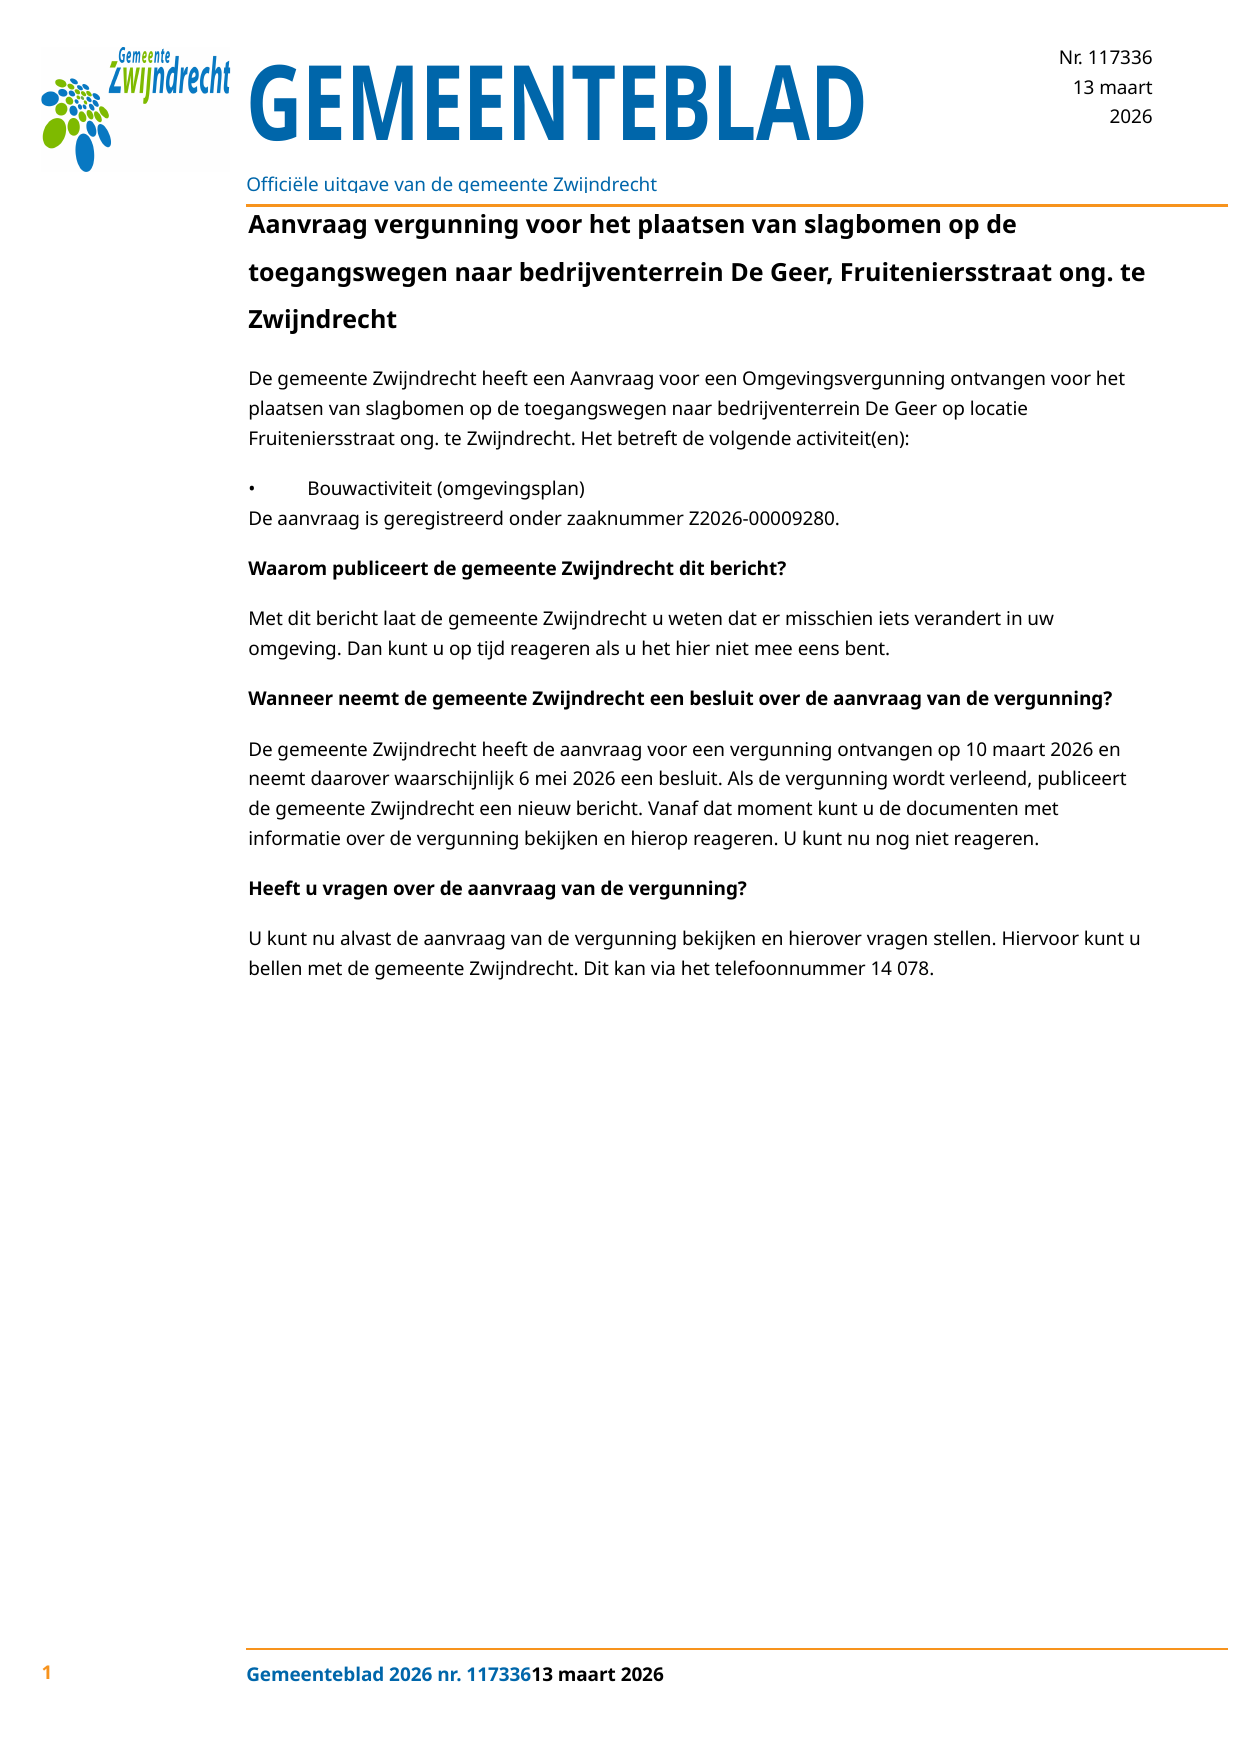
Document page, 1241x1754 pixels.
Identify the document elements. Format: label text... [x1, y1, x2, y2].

picture [41, 47, 231, 172]
text Wanneer neemt de gemeente Zwijndrecht een besluit over de aanvraag van de vergunning? [248, 686, 1152, 711]
text De gemeente Zwijndrecht heeft de aanvraag voor een vergunning ontvangen op 10 maart 2026 en neemt daarover waarschijnlijk 6 mei 2026 een besluit. Als de vergunning wordt verleend, publiceert de gemeente Zwijndrecht een nieuw bericht. Vanaf dat moment kunt u de documenten met informatie over de vergunning bekijken en hierop reageren. U kunt nu nog niet reageren. [248, 736, 1152, 850]
text De gemeente Zwijndrecht heeft een Aanvraag voor een Omgevingsvergunning ontvangen voor het plaatsen van slagbomen op de toegangswegen naar bedrijventerrein De Geer op locatie Fruiteniersstraat ong. te Zwijndrecht. Het betreft de volgende activiteit(en): [248, 366, 1152, 450]
text Met dit bericht laat de gemeente Zwijndrecht u weten dat er misschien iets verandert in uw omgeving. Dan kunt u op tijd reageren als u het hier niet mee eens bent. [248, 606, 1152, 661]
text De aanvraag is geregistreerd onder zaaknummer Z2026-00009280. [248, 505, 1152, 530]
text Waarom publiceert de gemeente Zwijndrecht dit bericht? [248, 555, 1152, 581]
text U kunt nu alvast de aanvraag van de vergunning bekijken en hierover vragen stellen. Hiervoor kunt u bellen met de gemeente Zwijndrecht. Dit kan via het telefoonnummer 14 078. [248, 926, 1152, 981]
list Bouwactiviteit (omgevingsplan) [248, 475, 1152, 501]
text Aanvraag vergunning voor het plaatsen van slagbomen op de toegangswegen naar bedrijventerrein De Geer, Fruiteniersstraat ong. te Zwijndrecht [248, 207, 1152, 336]
text Heeft u vragen over de aanvraag van de vergunning? [248, 875, 1152, 901]
